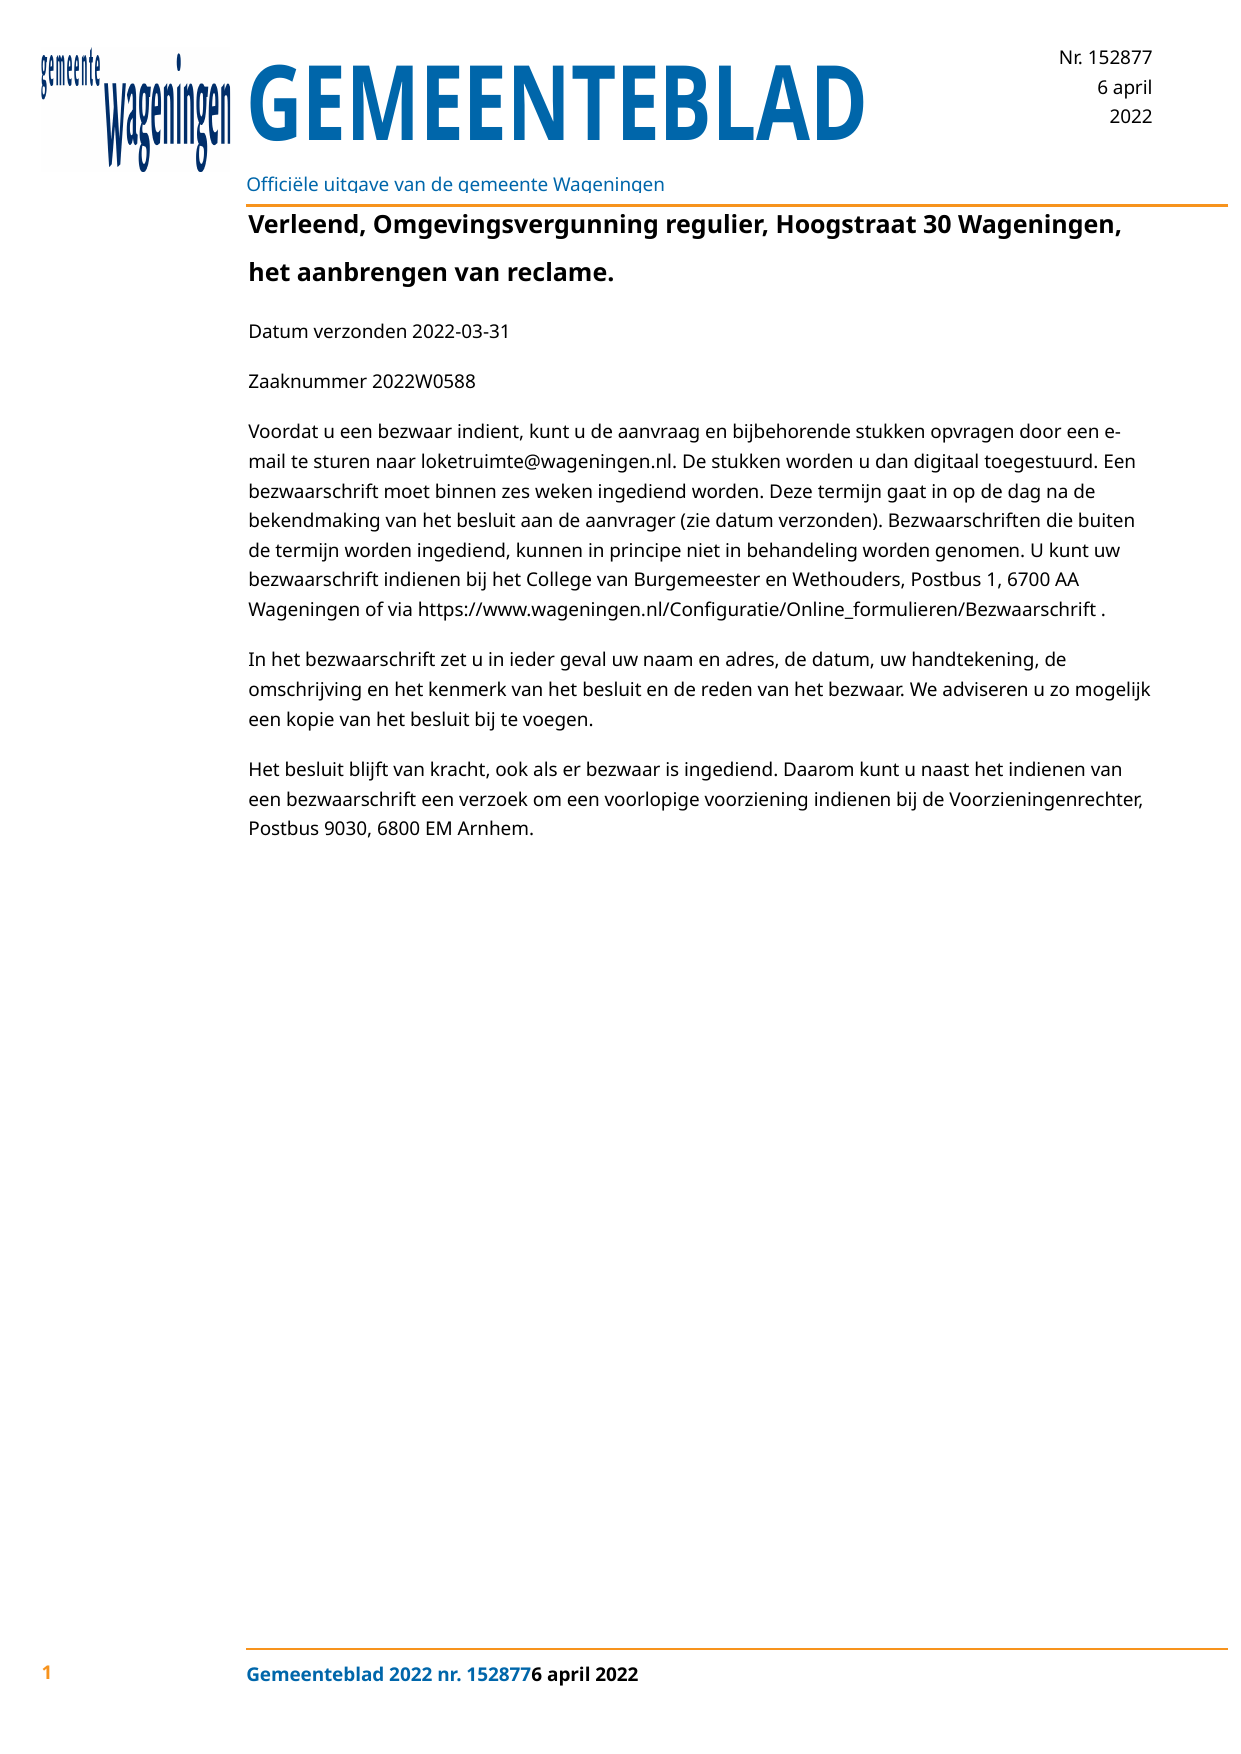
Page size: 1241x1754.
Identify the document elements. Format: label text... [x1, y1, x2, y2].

text Het besluit blijft van kracht, ook als er bezwaar is ingediend. Daarom kunt u naast het indienen van een bezwaarschrift een verzoek om een voorlopige voorziening indienen bij de Voorzieningenrechter, Postbus 9030, 6800 EM Arnhem. [248, 756, 1152, 841]
text In het bezwaarschrift zet u in ieder geval uw naam en adres, de datum, uw handtekening, de omschrijving en het kenmerk van het besluit en de reden van het bezwaar. We adviseren u zo mogelijk een kopie van het besluit bij te voegen. [248, 647, 1152, 732]
text Zaaknummer 2022W0588 [248, 368, 1152, 394]
text Voordat u een bezwaar indient, kunt u de aanvraag en bijbehorende stukken opvragen door een e-mail te sturen naar loketruimte@wageningen.nl. De stukken worden u dan digitaal toegestuurd. Een bezwaarschrift moet binnen zes weken ingediend worden. Deze termijn gaat in op de dag na de bekendmaking van het besluit aan de aanvrager (zie datum verzonden). Bezwaarschriften die buiten de termijn worden ingediend, kunnen in principe niet in behandeling worden genomen. U kunt uw bezwaarschrift indienen bij het College van Burgemeester en Wethouders, Postbus 1, 6700 AA Wageningen of via https://www.wageningen.nl/Configuratie/Online_formulieren/Bezwaarschrift . [248, 419, 1152, 622]
picture [41, 47, 231, 172]
text Datum verzonden 2022-03-31 [248, 318, 1152, 344]
text Verleend, Omgevingsvergunning regulier, Hoogstraat 30 Wageningen, het aanbrengen van reclame. [248, 207, 1152, 288]
